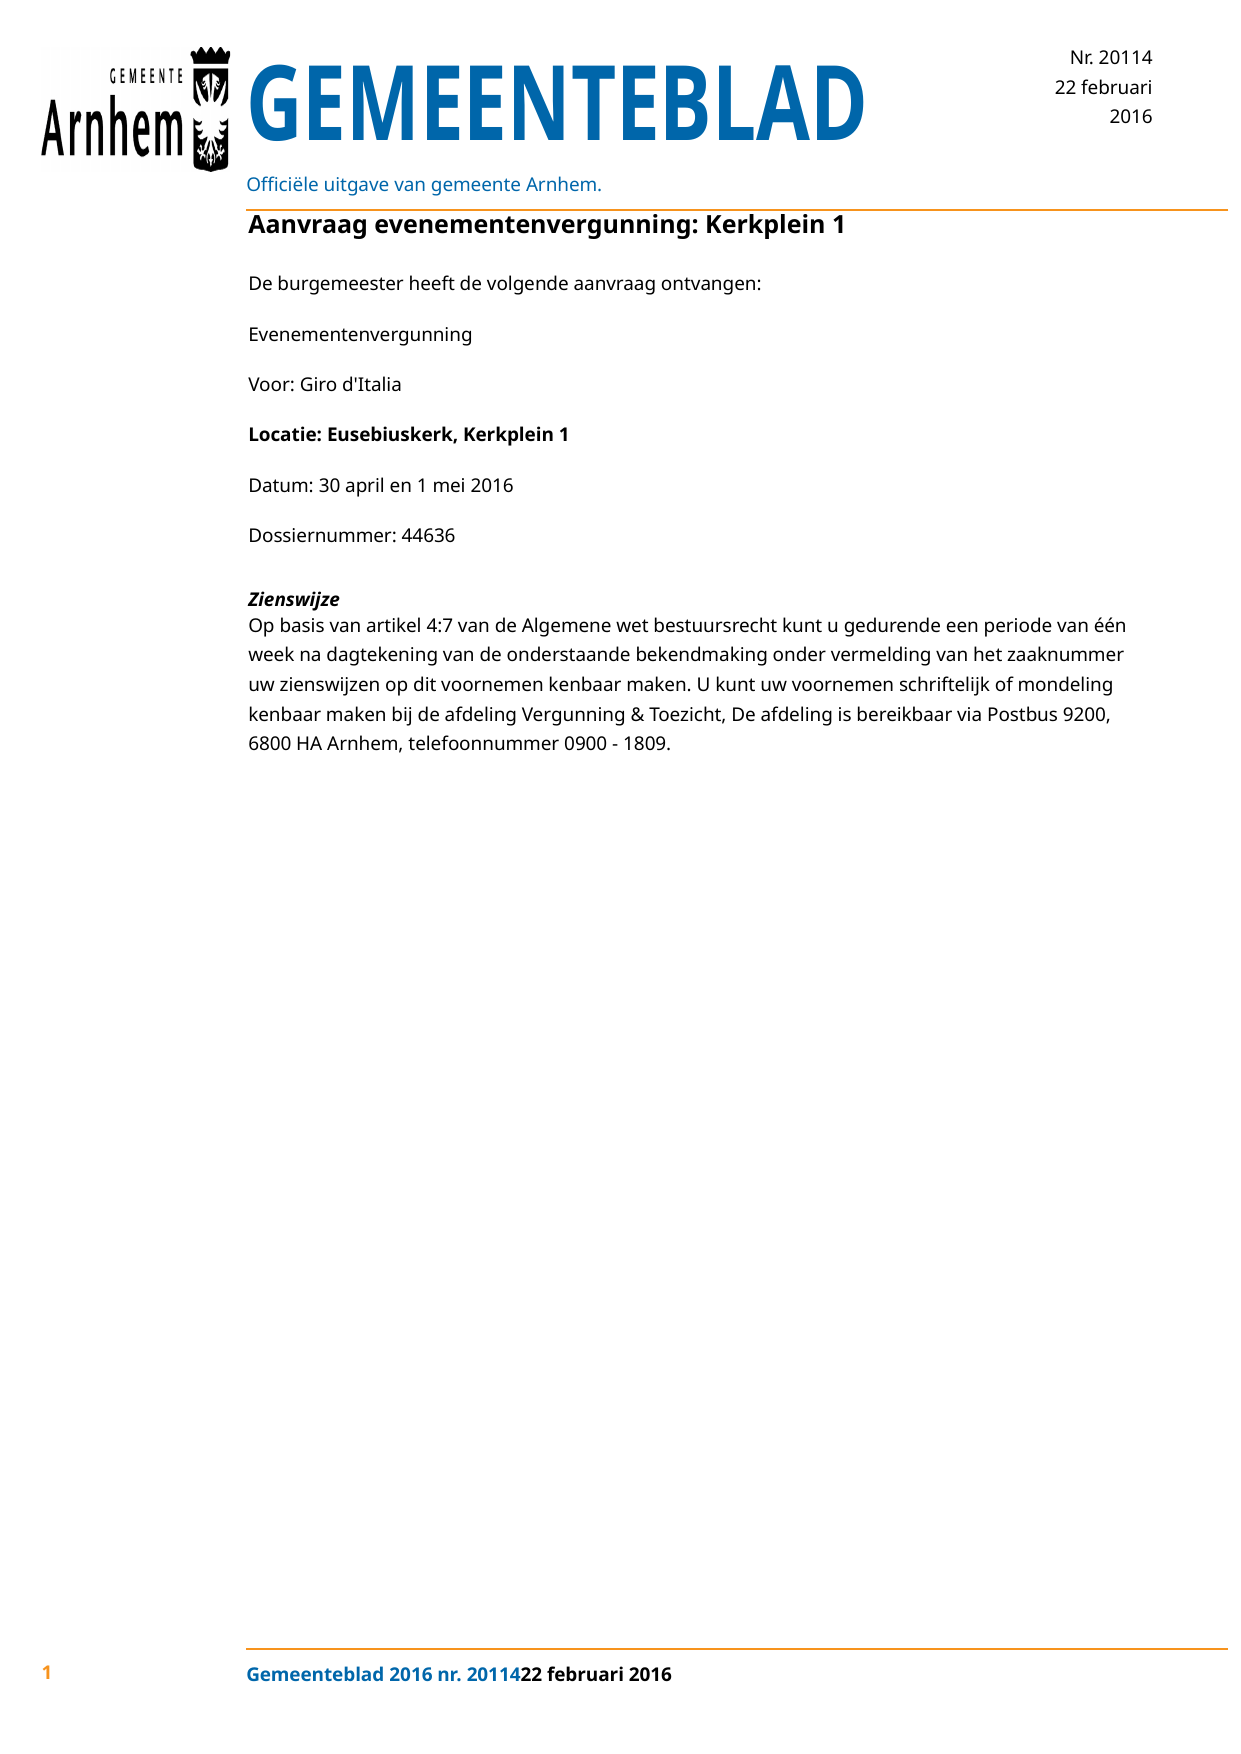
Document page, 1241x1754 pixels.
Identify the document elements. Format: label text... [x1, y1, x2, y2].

text Zienswijze [248, 586, 1152, 612]
text Evenementenvergunning [248, 321, 1152, 346]
text Datum: 30 april en 1 mei 2016 [248, 472, 1152, 498]
picture [41, 47, 231, 172]
text De burgemeester heeft de volgende aanvraag ontvangen: [248, 270, 1152, 296]
text Aanvraag evenementenvergunning: Kerkplein 1 [248, 211, 1152, 241]
text Op basis van artikel 4:7 van de Algemene wet bestuursrecht kunt u gedurende een periode van één week na dagtekening van de onderstaande bekendmaking onder vermelding van het zaaknummer uw zienswijzen op dit voornemen kenbaar maken. U kunt uw voornemen schriftelijk of mondeling kenbaar maken bij de afdeling Vergunning & Toezicht, De afdeling is bereikbaar via Postbus 9200, 6800 HA Arnhem, telefoonnummer 0900 - 1809. [248, 612, 1152, 756]
text Locatie: Eusebiuskerk, Kerkplein 1 [248, 422, 1152, 447]
text Voor: Giro d'Italia [248, 371, 1152, 397]
text Dossiernummer: 44636 [248, 522, 1152, 548]
